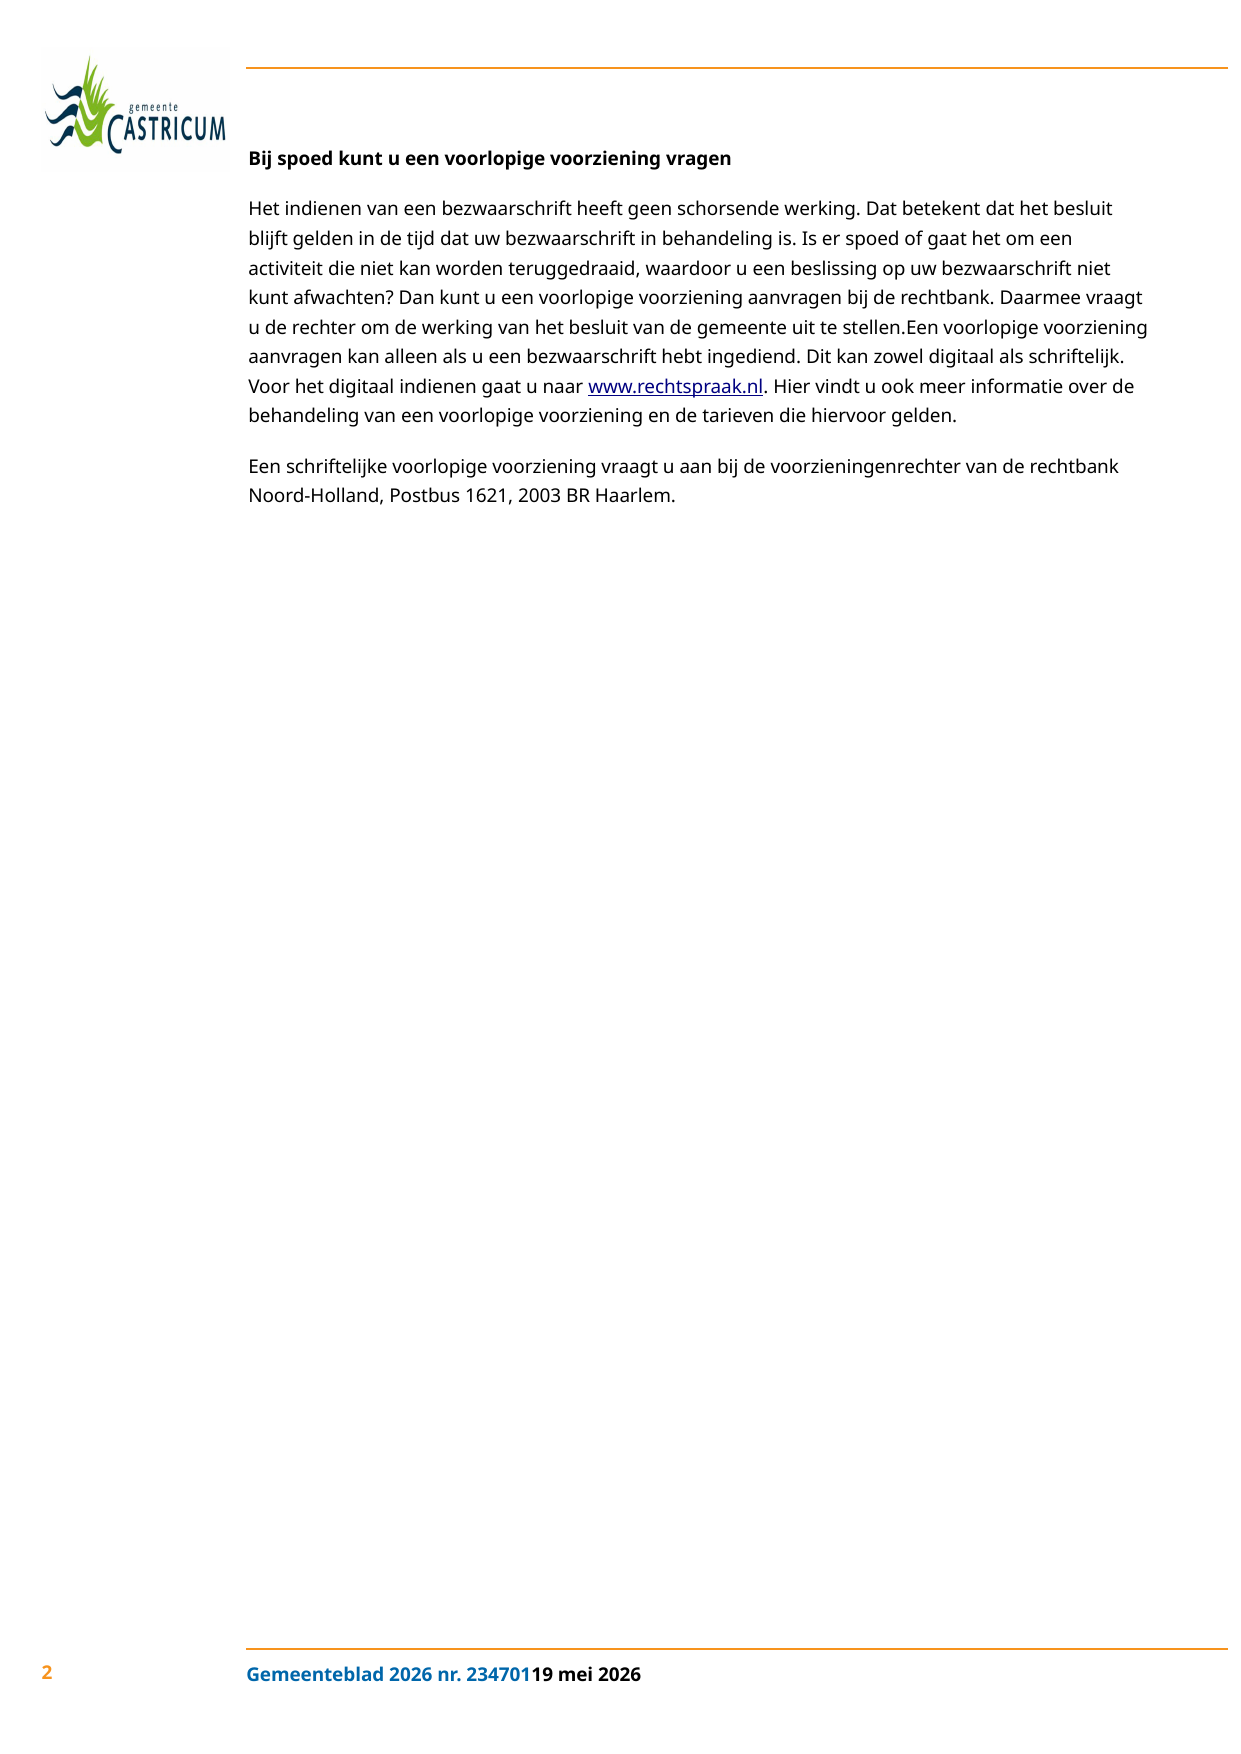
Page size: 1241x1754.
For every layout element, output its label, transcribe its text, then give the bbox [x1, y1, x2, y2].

text Het indienen van een bezwaarschrift heeft geen schorsende werking. Dat betekent dat het besluit blijft gelden in de tijd dat uw bezwaarschrift in behandeling is. Is er spoed of gaat het om een activiteit die niet kan worden teruggedraaid, waardoor u een beslissing op uw bezwaarschrift niet kunt afwachten? Dan kunt u een voorlopige voorziening aanvragen bij de rechtbank. Daarmee vraagt u de rechter om de werking van het besluit van de gemeente uit te stellen.Een voorlopige voorziening aanvragen kan alleen als u een bezwaarschrift hebt ingediend. Dit kan zowel digitaal als schriftelijk. Voor het digitaal indienen gaat u naar www.rechtspraak.nl. Hier vindt u ook meer informatie over de behandeling van een voorlopige voorziening en de tarieven die hiervoor gelden. [248, 196, 1152, 428]
text Een schriftelijke voorlopige voorziening vraagt u aan bij de voorzieningenrechter van de rechtbank Noord-Holland, Postbus 1621, 2003 BR Haarlem. [248, 453, 1152, 508]
text Bij spoed kunt u een voorlopige voorziening vragen [248, 145, 1152, 171]
picture [41, 47, 231, 172]
